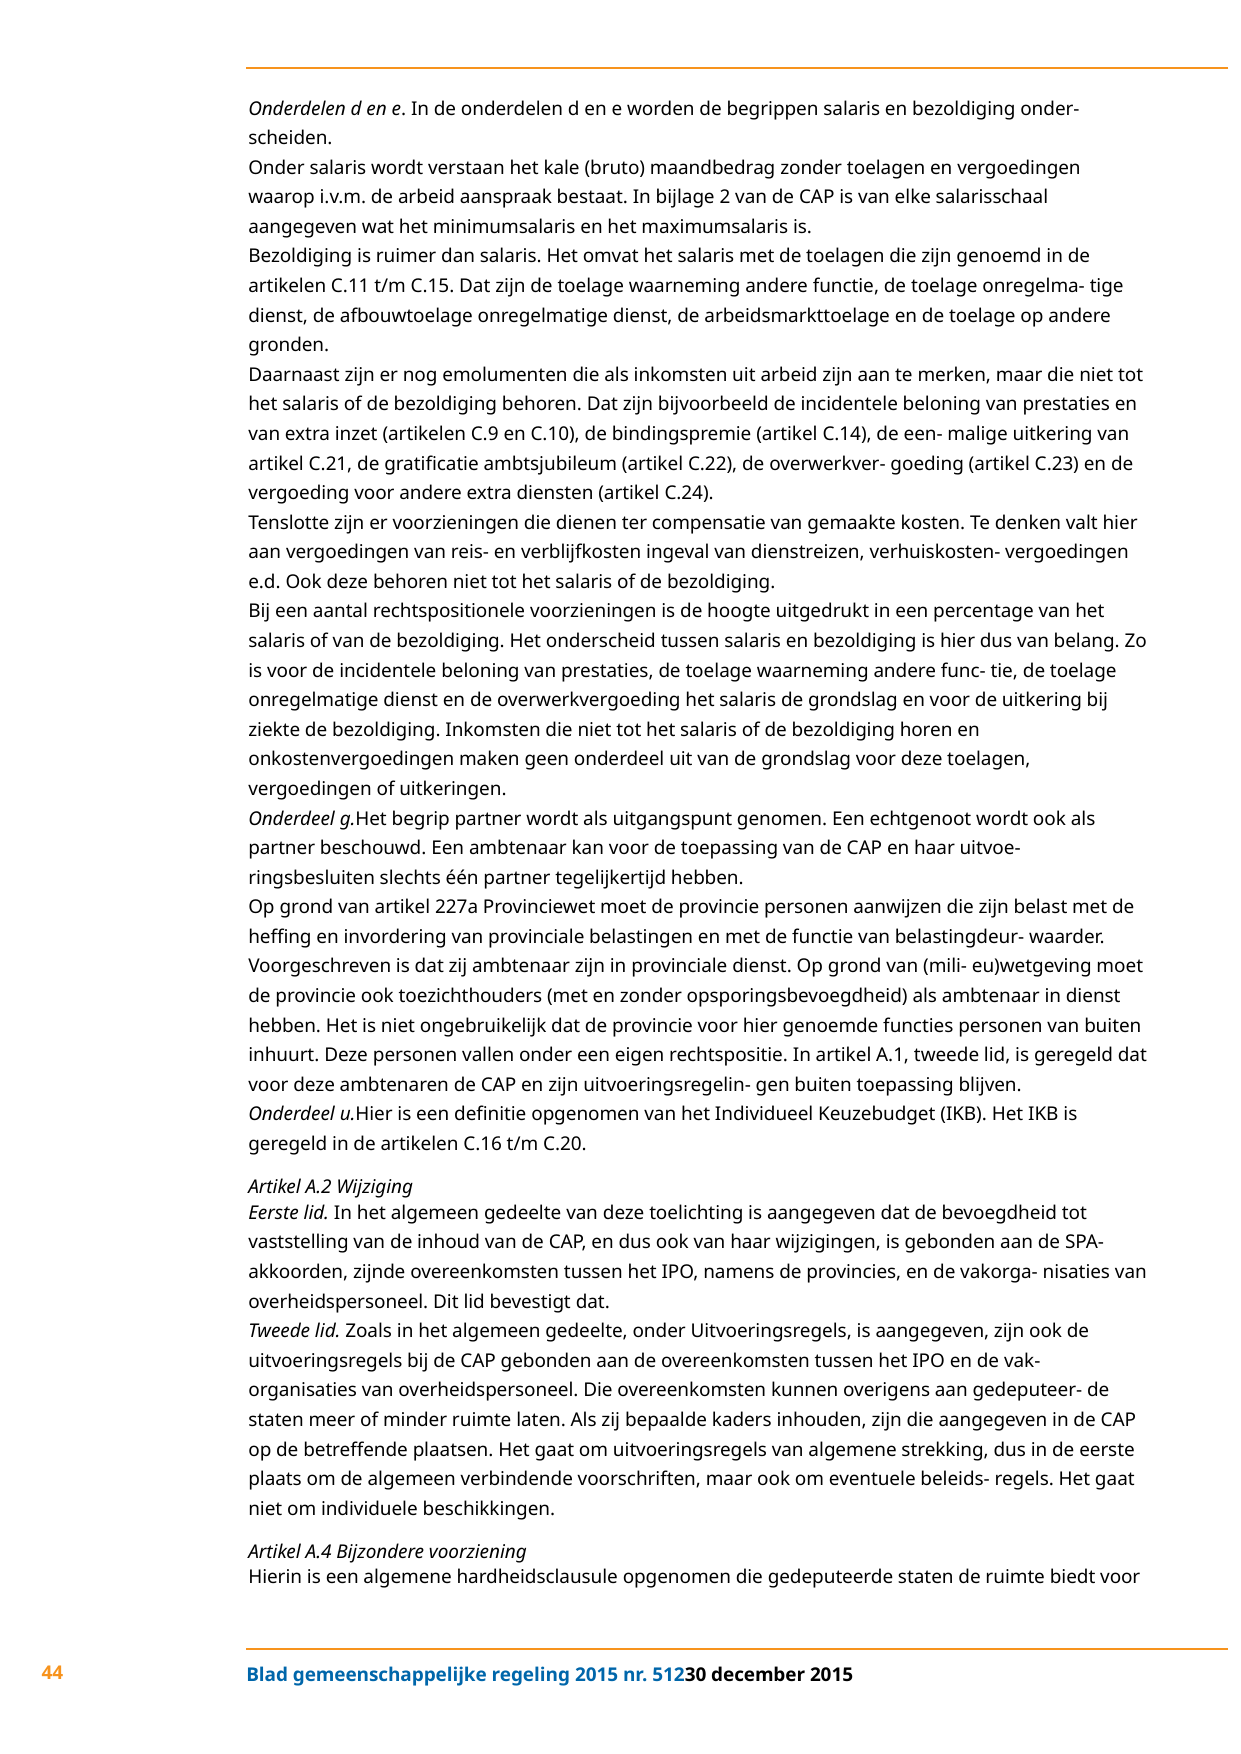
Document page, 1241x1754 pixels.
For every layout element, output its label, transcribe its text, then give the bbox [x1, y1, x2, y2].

text Onderdelen d en e. In de onderdelen d en e worden de begrippen salaris en bezoldiging onder- scheiden. [248, 95, 1152, 150]
text Artikel A.2 Wijziging [248, 1173, 1152, 1199]
text Tweede lid. Zoals in het algemeen gedeelte, onder Uitvoeringsregels, is aangegeven, zijn ook de uitvoeringsregels bij de CAP gebonden aan de overeenkomsten tussen het IPO en de vak- organisaties van overheidspersoneel. Die overeenkomsten kunnen overigens aan gedeputeer- de staten meer of minder ruimte laten. Als zij bepaalde kaders inhouden, zijn die aangegeven in de CAP op de betreffende plaatsen. Het gaat om uitvoeringsregels van algemene strekking, dus in de eerste plaats om de algemeen verbindende voorschriften, maar ook om eventuele beleids- regels. Het gaat niet om individuele beschikkingen. [248, 1317, 1152, 1521]
text Eerste lid. In het algemeen gedeelte van deze toelichting is aangegeven dat de bevoegdheid tot vaststelling van de inhoud van de CAP, en dus ook van haar wijzigingen, is gebonden aan de SPA-akkoorden, zijnde overeenkomsten tussen het IPO, namens de provincies, en de vakorga- nisaties van overheidspersoneel. Dit lid bevestigt dat. [248, 1199, 1152, 1313]
text Tenslotte zijn er voorzieningen die dienen ter compensatie van gemaakte kosten. Te denken valt hier aan vergoedingen van reis- en verblijfkosten ingeval van dienstreizen, verhuiskosten- vergoedingen e.d. Ook deze behoren niet tot het salaris of de bezoldiging. [248, 509, 1152, 594]
picture [41, 47, 231, 172]
text Artikel A.4 Bijzondere voorziening [248, 1538, 1152, 1564]
text Hierin is een algemene hardheidsclausule opgenomen die gedeputeerde staten de ruimte biedt voor [248, 1564, 1152, 1589]
text Onder salaris wordt verstaan het kale (bruto) maandbedrag zonder toelagen en vergoedingen waarop i.v.m. de arbeid aanspraak bestaat. In bijlage 2 van de CAP is van elke salarisschaal aangegeven wat het minimumsalaris en het maximumsalaris is. [248, 154, 1152, 239]
text Op grond van artikel 227a Provinciewet moet de provincie personen aanwijzen die zijn belast met de heffing en invordering van provinciale belastingen en met de functie van belastingdeur- waarder. Voorgeschreven is dat zij ambtenaar zijn in provinciale dienst. Op grond van (mili- eu)wetgeving moet de provincie ook toezichthouders (met en zonder opsporingsbevoegdheid) als ambtenaar in dienst hebben. Het is niet ongebruikelijk dat de provincie voor hier genoemde functies personen van buiten inhuurt. Deze personen vallen onder een eigen rechtspositie. In artikel A.1, tweede lid, is geregeld dat voor deze ambtenaren de CAP en zijn uitvoeringsregelin- gen buiten toepassing blijven. [248, 893, 1152, 1097]
text Onderdeel g.Het begrip partner wordt als uitgangspunt genomen. Een echtgenoot wordt ook als partner beschouwd. Een ambtenaar kan voor de toepassing van de CAP en haar uitvoe- ringsbesluiten slechts één partner tegelijkertijd hebben. [248, 805, 1152, 890]
text Bij een aantal rechtspositionele voorzieningen is de hoogte uitgedrukt in een percentage van het salaris of van de bezoldiging. Het onderscheid tussen salaris en bezoldiging is hier dus van belang. Zo is voor de incidentele beloning van prestaties, de toelage waarneming andere func- tie, de toelage onregelmatige dienst en de overwerkvergoeding het salaris de grondslag en voor de uitkering bij ziekte de bezoldiging. Inkomsten die niet tot het salaris of de bezoldiging horen en onkostenvergoedingen maken geen onderdeel uit van de grondslag voor deze toelagen, vergoedingen of uitkeringen. [248, 598, 1152, 801]
text Daarnaast zijn er nog emolumenten die als inkomsten uit arbeid zijn aan te merken, maar die niet tot het salaris of de bezoldiging behoren. Dat zijn bijvoorbeeld de incidentele beloning van prestaties en van extra inzet (artikelen C.9 en C.10), de bindingspremie (artikel C.14), de een- malige uitkering van artikel C.21, de gratificatie ambtsjubileum (artikel C.22), de overwerkver- goeding (artikel C.23) en de vergoeding voor andere extra diensten (artikel C.24). [248, 361, 1152, 505]
text Onderdeel u.Hier is een definitie opgenomen van het Individueel Keuzebudget (IKB). Het IKB is geregeld in de artikelen C.16 t/m C.20. [248, 1101, 1152, 1156]
text Bezoldiging is ruimer dan salaris. Het omvat het salaris met de toelagen die zijn genoemd in de artikelen C.11 t/m C.15. Dat zijn de toelage waarneming andere functie, de toelage onregelma- tige dienst, de afbouwtoelage onregelmatige dienst, de arbeidsmarkttoelage en de toelage op andere gronden. [248, 243, 1152, 357]
